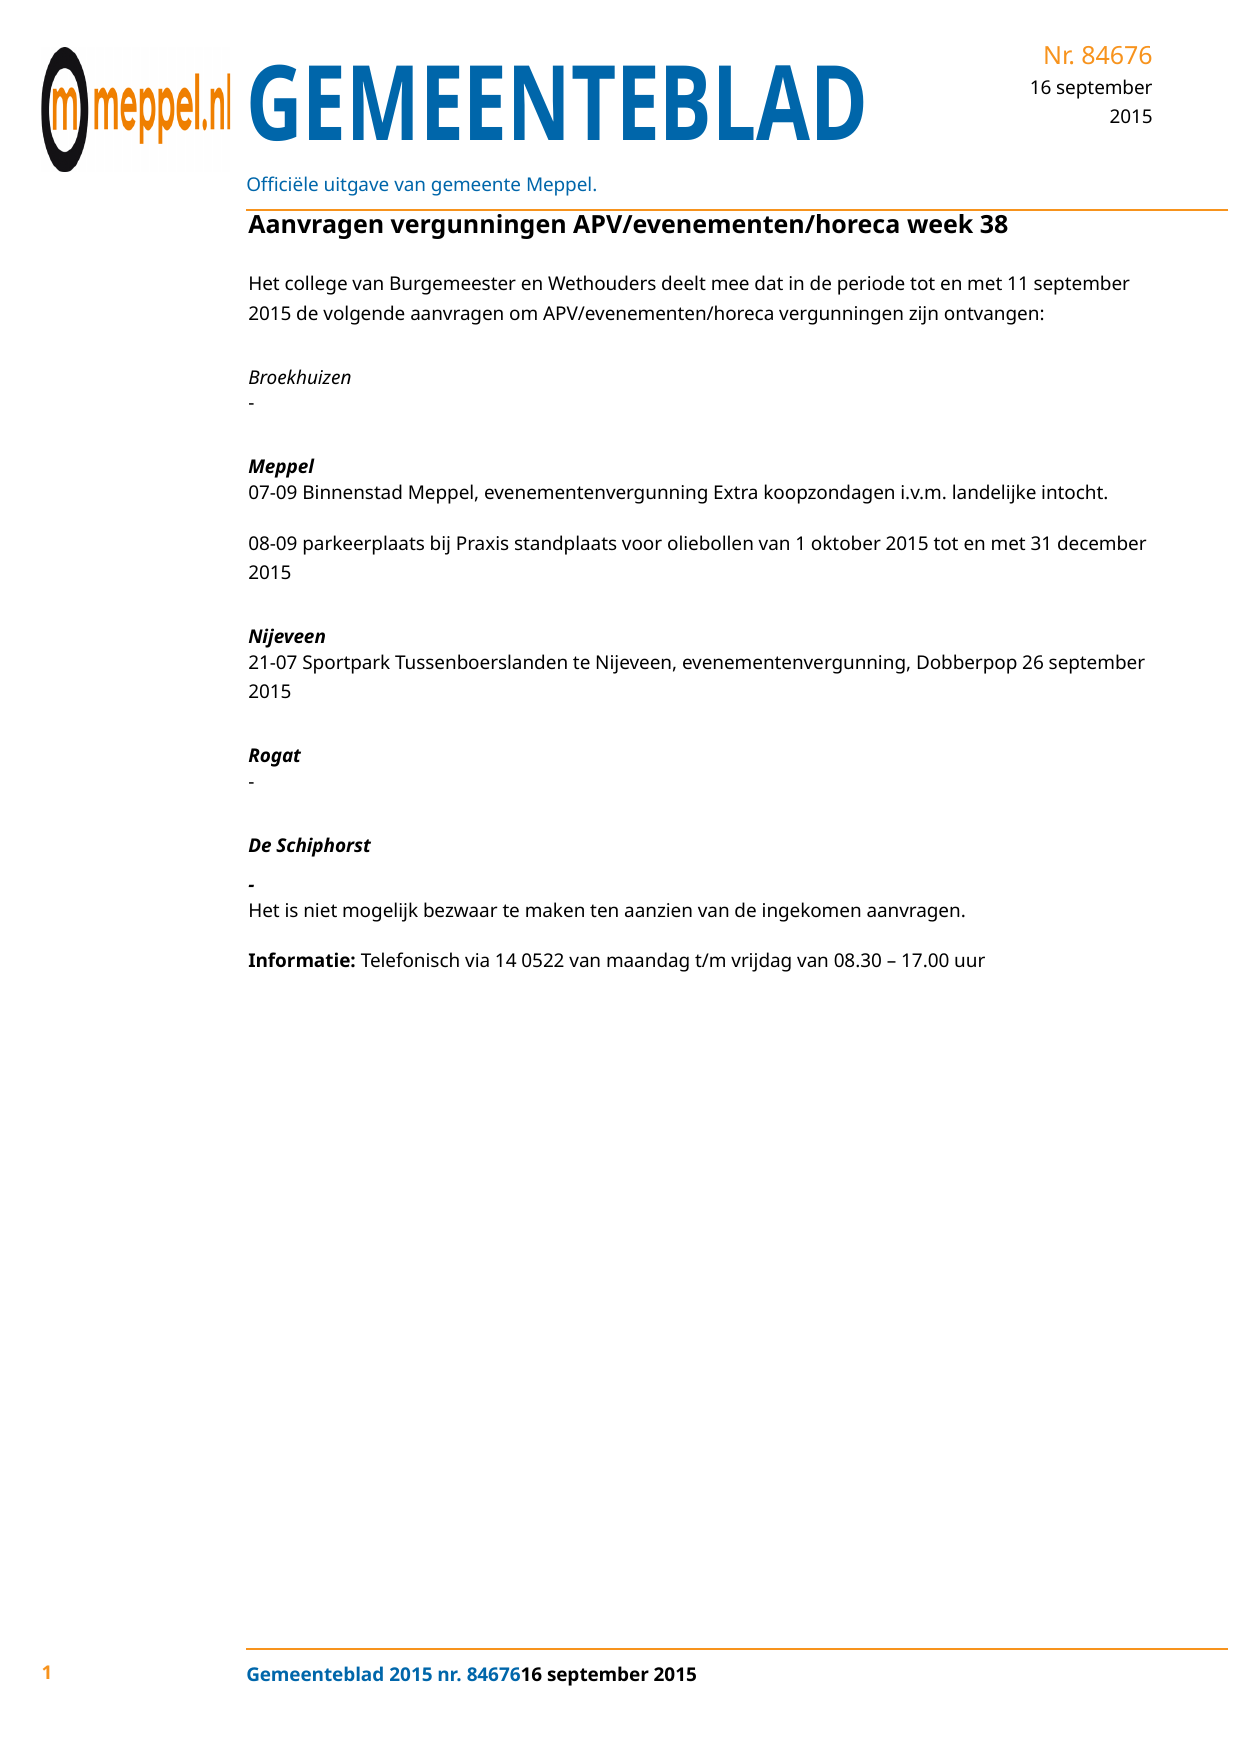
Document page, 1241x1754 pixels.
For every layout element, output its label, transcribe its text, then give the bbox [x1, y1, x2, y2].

text Nijeveen [248, 623, 1152, 649]
picture [41, 47, 231, 172]
text Aanvragen vergunningen APV/evenementen/horeca week 38 [248, 211, 1152, 241]
text Het is niet mogelijk bezwaar te maken ten aanzien van de ingekomen aanvragen. [248, 897, 1152, 923]
text - [248, 871, 1152, 897]
text Informatie: Telefonisch via 14 0522 van maandag t/m vrijdag van 08.30 – 17.00 uur [248, 948, 1152, 973]
text 08-09 parkeerplaats bij Praxis standplaats voor oliebollen van 1 oktober 2015 tot en met 31 december 2015 [248, 530, 1152, 585]
text 21-07 Sportpark Tussenboerslanden te Nijeveen, evenementenvergunning, Dobberpop 26 september 2015 [248, 649, 1152, 704]
text - [248, 768, 1152, 794]
text Het college van Burgemeester en Wethouders deelt mee dat in de periode tot en met 11 september 2015 de volgende aanvragen om APV/evenementen/horeca vergunningen zijn ontvangen: [248, 270, 1152, 326]
text 07-09 Binnenstad Meppel, evenementenvergunning Extra koopzondagen i.v.m. landelijke intocht. [248, 479, 1152, 505]
text Broekhuizen [248, 364, 1152, 389]
text Meppel [248, 453, 1152, 479]
text Rogat [248, 742, 1152, 768]
text - [248, 389, 1152, 415]
text De Schiphorst [248, 832, 1152, 858]
